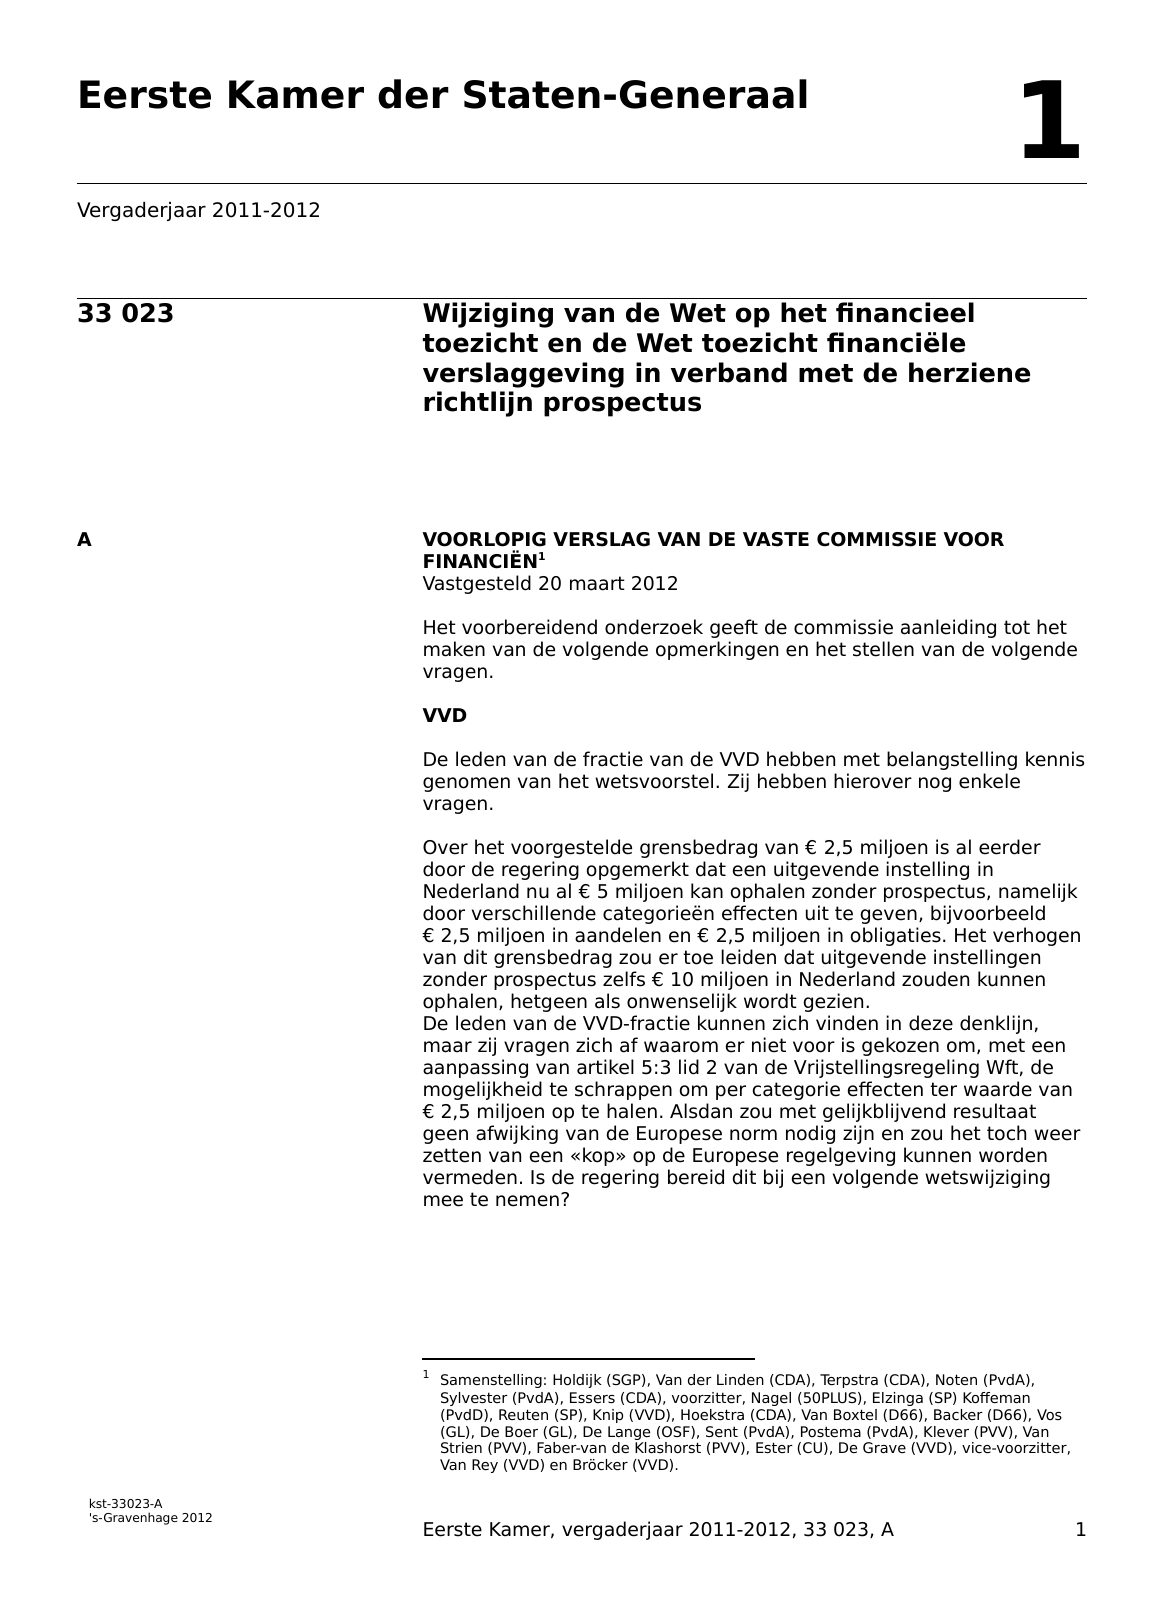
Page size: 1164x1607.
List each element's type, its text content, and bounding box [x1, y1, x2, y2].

text De leden van de fractie van de VVD hebben met belangstelling kennis genomen van het wetsvoorstel. Zij hebben hierover nog enkele vragen. [422, 749, 1087, 815]
subtitle A VOORLOPIG VERSLAG VAN DE VASTE COMMISSIE VOOR FINANCIËN [77, 529, 1087, 573]
text 's-Gravenhage 2012 [88, 1511, 323, 1525]
table_cell Vergaderjaar 2011-2012 [77, 184, 1087, 298]
text kst-33023-A [88, 1497, 323, 1511]
table_header 1 [886, 59, 1087, 183]
subtitle VVD [422, 705, 1087, 727]
text Vastgesteld 20 maart 2012 [422, 573, 1087, 595]
text Samenstelling: Holdijk (SGP), Van der Linden (CDA), Terpstra (CDA), Noten (PvdA), Sylvester (PvdA), Essers (CDA), voorzitter, Nagel (50PLUS), Elzinga (SP) Koffeman (PvdD), Reuten (SP), Knip (VVD), Hoekstra (CDA), Van Boxtel (D66), Backer (D66), Vos (GL), De Boer (GL), De Lange (OSF), Sent (PvdA), Postema (PvdA), Klever (PVV), Van Strien (PVV), Faber-van de Klashorst (PVV), Ester (CU), De Grave (VVD), vice-voorzitter, Van Rey (VVD) en Bröcker (VVD). [422, 1368, 1087, 1474]
text Het voorbereidend onderzoek geeft de commissie aanleiding tot het maken van de volgende opmerkingen en het stellen van de volgende vragen. [422, 617, 1087, 683]
text Over het voorgestelde grensbedrag van € 2,5 miljoen is al eerder door de regering opgemerkt dat een uitgevende instelling in Nederland nu al € 5 miljoen kan ophalen zonder prospectus, namelijk door verschillende categorieën effecten uit te geven, bijvoorbeeld € 2,5 miljoen in aandelen en € 2,5 miljoen in obligaties. Het verhogen van dit grensbedrag zou er toe leiden dat uitgevende instellingen zonder prospectus zelfs € 10 miljoen in Nederland zouden kunnen ophalen, hetgeen als onwenselijk wordt gezien. [422, 837, 1087, 1013]
text De leden van de VVD-fractie kunnen zich vinden in deze denklijn, maar zij vragen zich af waarom er niet voor is gekozen om, met een aanpassing van artikel 5:3 lid 2 van de Vrijstellingsregeling Wft, de mogelijkheid te schrappen om per categorie effecten ter waarde van € 2,5 miljoen op te halen. Alsdan zou met gelijkblijvend resultaat geen afwijking van de Europese norm nodig zijn en zou het toch weer zetten van een «kop» op de Europese regelgeving kunnen worden vermeden. Is de regering bereid dit bij een volgende wetswijziging mee te nemen? [422, 1013, 1087, 1211]
subtitle 33 023 Wijziging van de Wet op het financieel toezicht en de Wet toezicht financiële verslaggeving in verband met de herziene richtlijn prospectus [77, 299, 1087, 418]
table_header Eerste Kamer der Staten-Generaal [77, 59, 886, 183]
